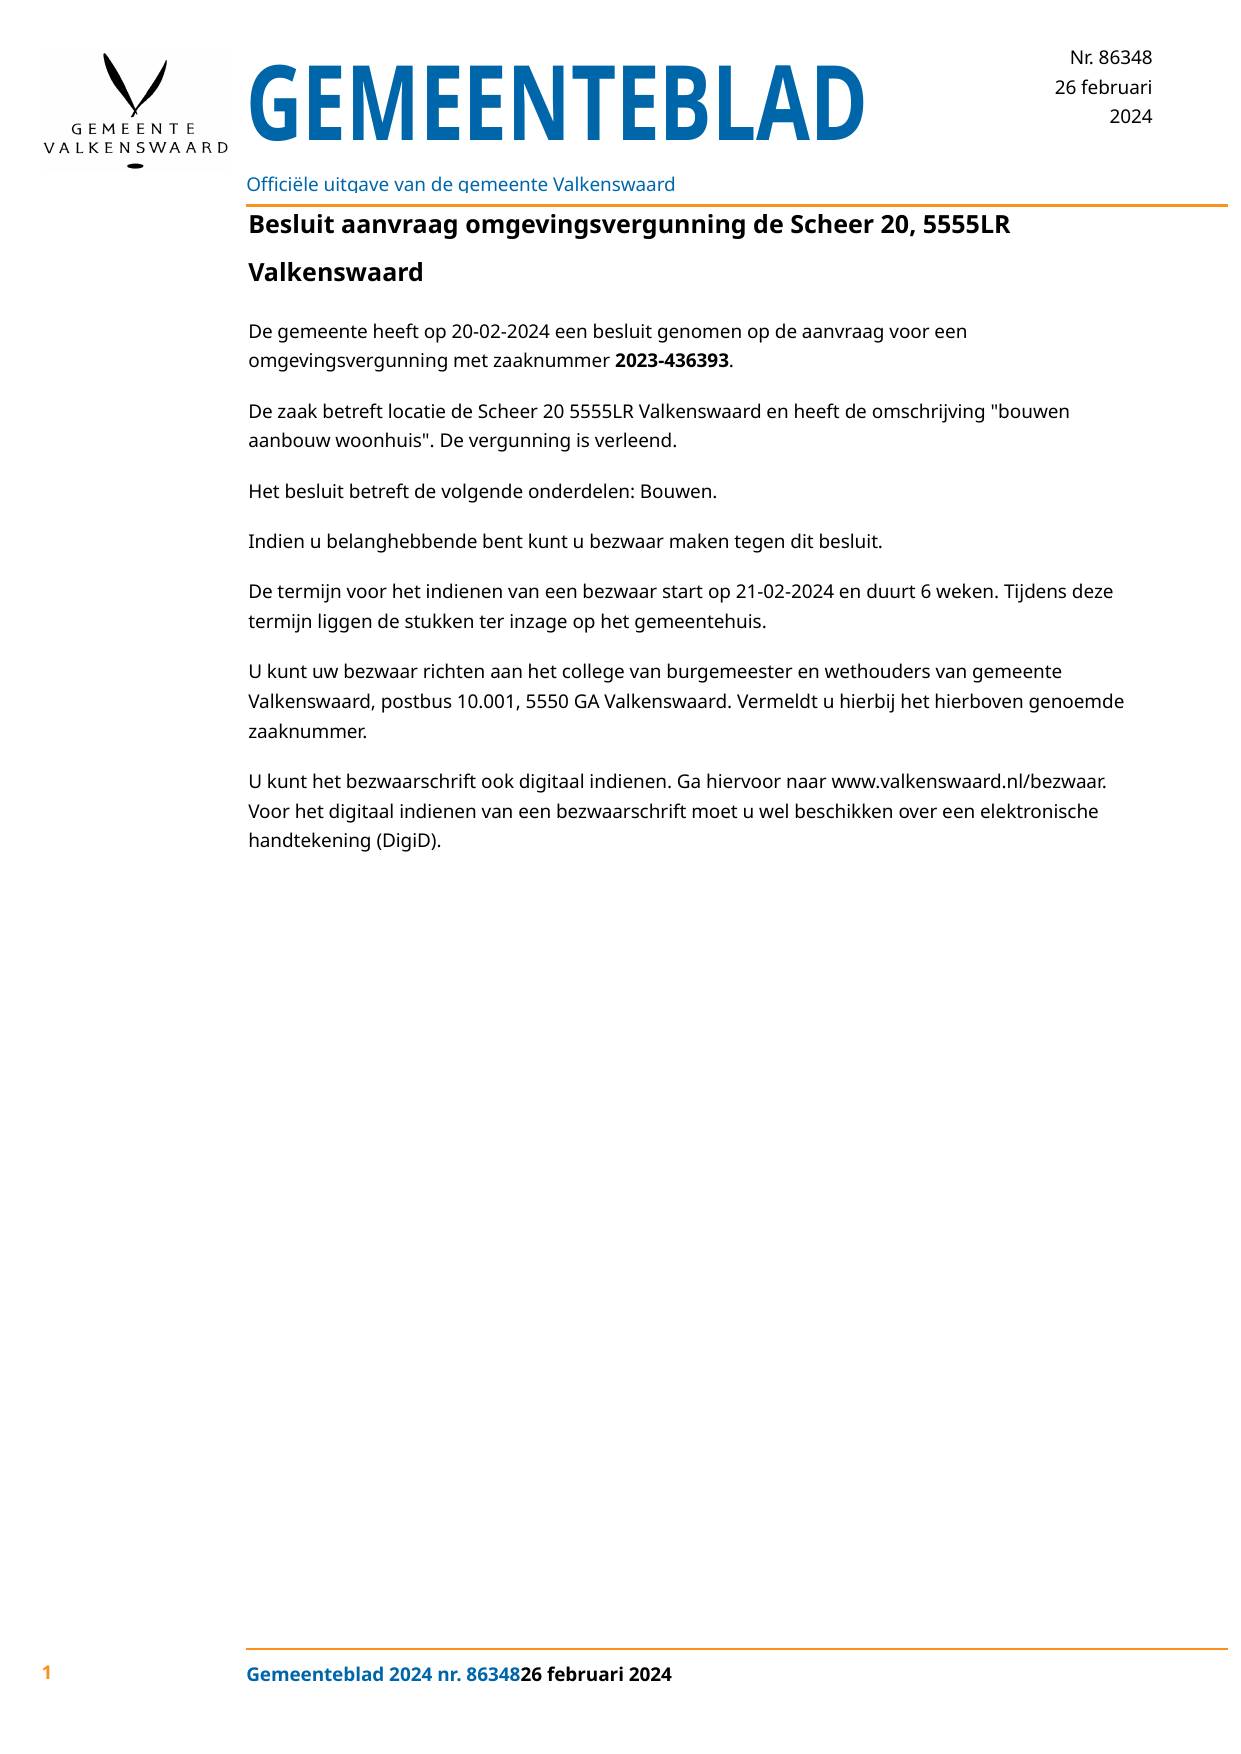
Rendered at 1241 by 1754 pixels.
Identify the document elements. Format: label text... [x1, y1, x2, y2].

text De gemeente heeft op 20-02-2024 een besluit genomen op de aanvraag voor een omgevingsvergunning met zaaknummer 2023-436393. [248, 318, 1152, 373]
text De zaak betreft locatie de Scheer 20 5555LR Valkenswaard en heeft de omschrijving "bouwen aanbouw woonhuis". De vergunning is verleend. [248, 398, 1152, 453]
text Indien u belanghebbende bent kunt u bezwaar maken tegen dit besluit. [248, 528, 1152, 554]
picture [41, 47, 231, 172]
text Het besluit betreft de volgende onderdelen: Bouwen. [248, 478, 1152, 504]
text U kunt het bezwaarschrift ook digitaal indienen. Ga hiervoor naar www.valkenswaard.nl/bezwaar. Voor het digitaal indienen van een bezwaarschrift moet u wel beschikken over een elektronische handtekening (DigiD). [248, 768, 1152, 853]
text U kunt uw bezwaar richten aan het college van burgemeester en wethouders van gemeente Valkenswaard, postbus 10.001, 5550 GA Valkenswaard. Vermeldt u hierbij het hierboven genoemde zaaknummer. [248, 659, 1152, 744]
text Besluit aanvraag omgevingsvergunning de Scheer 20, 5555LR Valkenswaard [248, 207, 1152, 288]
text De termijn voor het indienen van een bezwaar start op 21-02-2024 en duurt 6 weken. Tijdens deze termijn liggen de stukken ter inzage op het gemeentehuis. [248, 579, 1152, 634]
